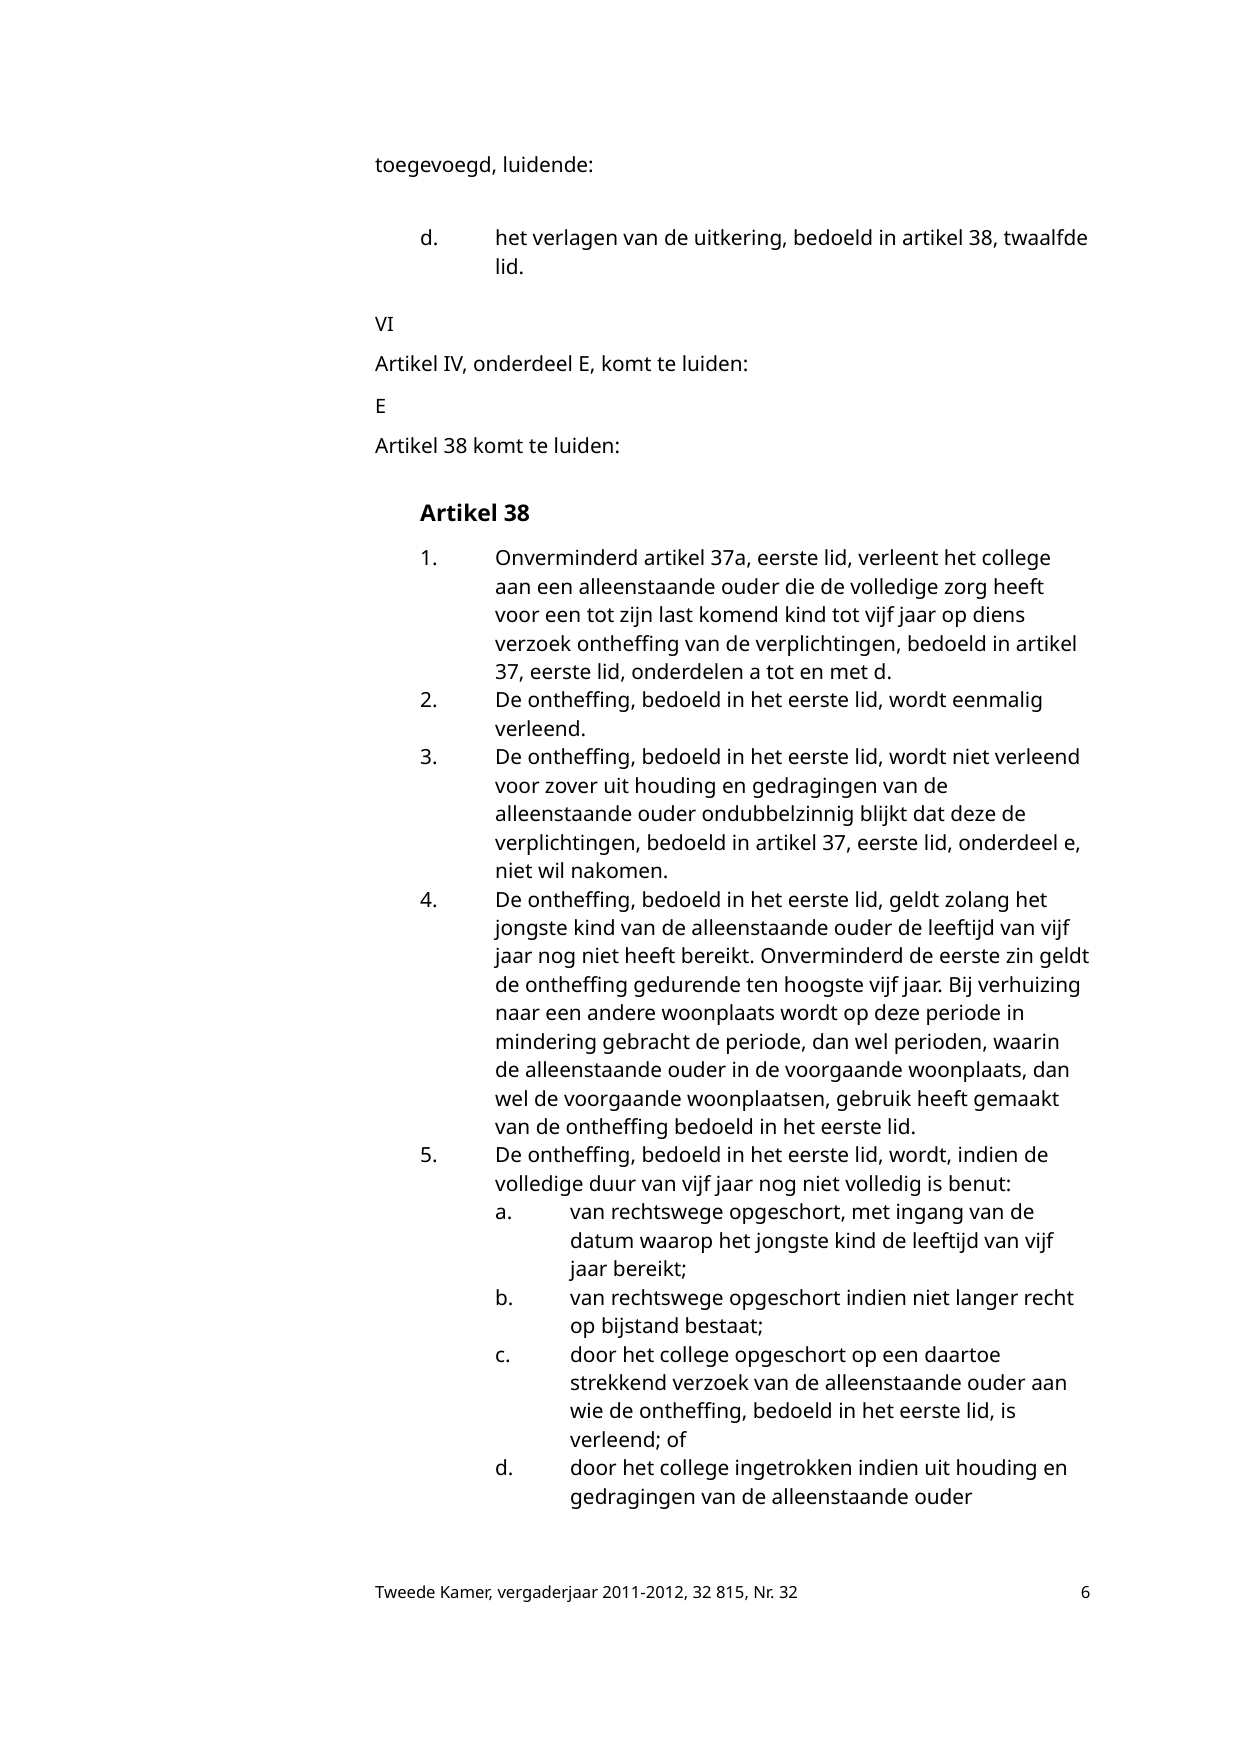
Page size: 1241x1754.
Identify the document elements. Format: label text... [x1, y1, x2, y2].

text VI [375, 310, 1090, 337]
list van rechtswege opgeschort indien niet langer recht op bijstand bestaat; [495, 1283, 1090, 1340]
list De ontheffing, bedoeld in het eerste lid, wordt niet verleend voor zover uit houding en gedragingen van de alleenstaande ouder ondubbelzinnig blijkt dat deze de verplichtingen, bedoeld in artikel 37, eerste lid, onderdeel e, niet wil nakomen. [420, 742, 1090, 885]
text Artikel 38 komt te luiden: [375, 431, 1090, 460]
list van rechtswege opgeschort, met ingang van de datum waarop het jongste kind de leeftijd van vijf jaar bereikt; [495, 1197, 1090, 1283]
list het verlagen van de uitkering, bedoeld in artikel 38, twaalfde lid. [420, 223, 1090, 280]
text E [375, 392, 1090, 419]
text Artikel IV, onderdeel E, komt te luiden: [375, 349, 1090, 377]
list door het college ingetrokken indien uit houding en gedragingen van de alleenstaande ouder [495, 1453, 1090, 1510]
list De ontheffing, bedoeld in het eerste lid, wordt eenmalig verleend. [420, 686, 1090, 742]
list Onverminderd artikel 37a, eerste lid, verleent het college aan een alleenstaande ouder die de volledige zorg heeft voor een tot zijn last komend kind tot vijf jaar op diens verzoek ontheffing van de verplichtingen, bedoeld in artikel 37, eerste lid, onderdelen a tot en met d. [420, 543, 1090, 686]
list De ontheffing, bedoeld in het eerste lid, wordt, indien de volledige duur van vijf jaar nog niet volledig is benut: [420, 1141, 1090, 1197]
list De ontheffing, bedoeld in het eerste lid, geldt zolang het jongste kind van de alleenstaande ouder de leeftijd van vijf jaar nog niet heeft bereikt. Onverminderd de eerste zin geldt de ontheffing gedurende ten hoogste vijf jaar. Bij verhuizing naar een andere woonplaats wordt op deze periode in mindering gebracht de periode, dan wel perioden, waarin de alleenstaande ouder in de voorgaande woonplaats, dan wel de voorgaande woonplaatsen, gebruik heeft gemaakt van de ontheffing bedoeld in het eerste lid. [420, 885, 1090, 1141]
text toegevoegd, luidende: [375, 150, 1090, 178]
list door het college opgeschort op een daartoe strekkend verzoek van de alleenstaande ouder aan wie de ontheffing, bedoeld in het eerste lid, is verleend; of [495, 1340, 1090, 1453]
subtitle Artikel 38 [420, 497, 1090, 528]
